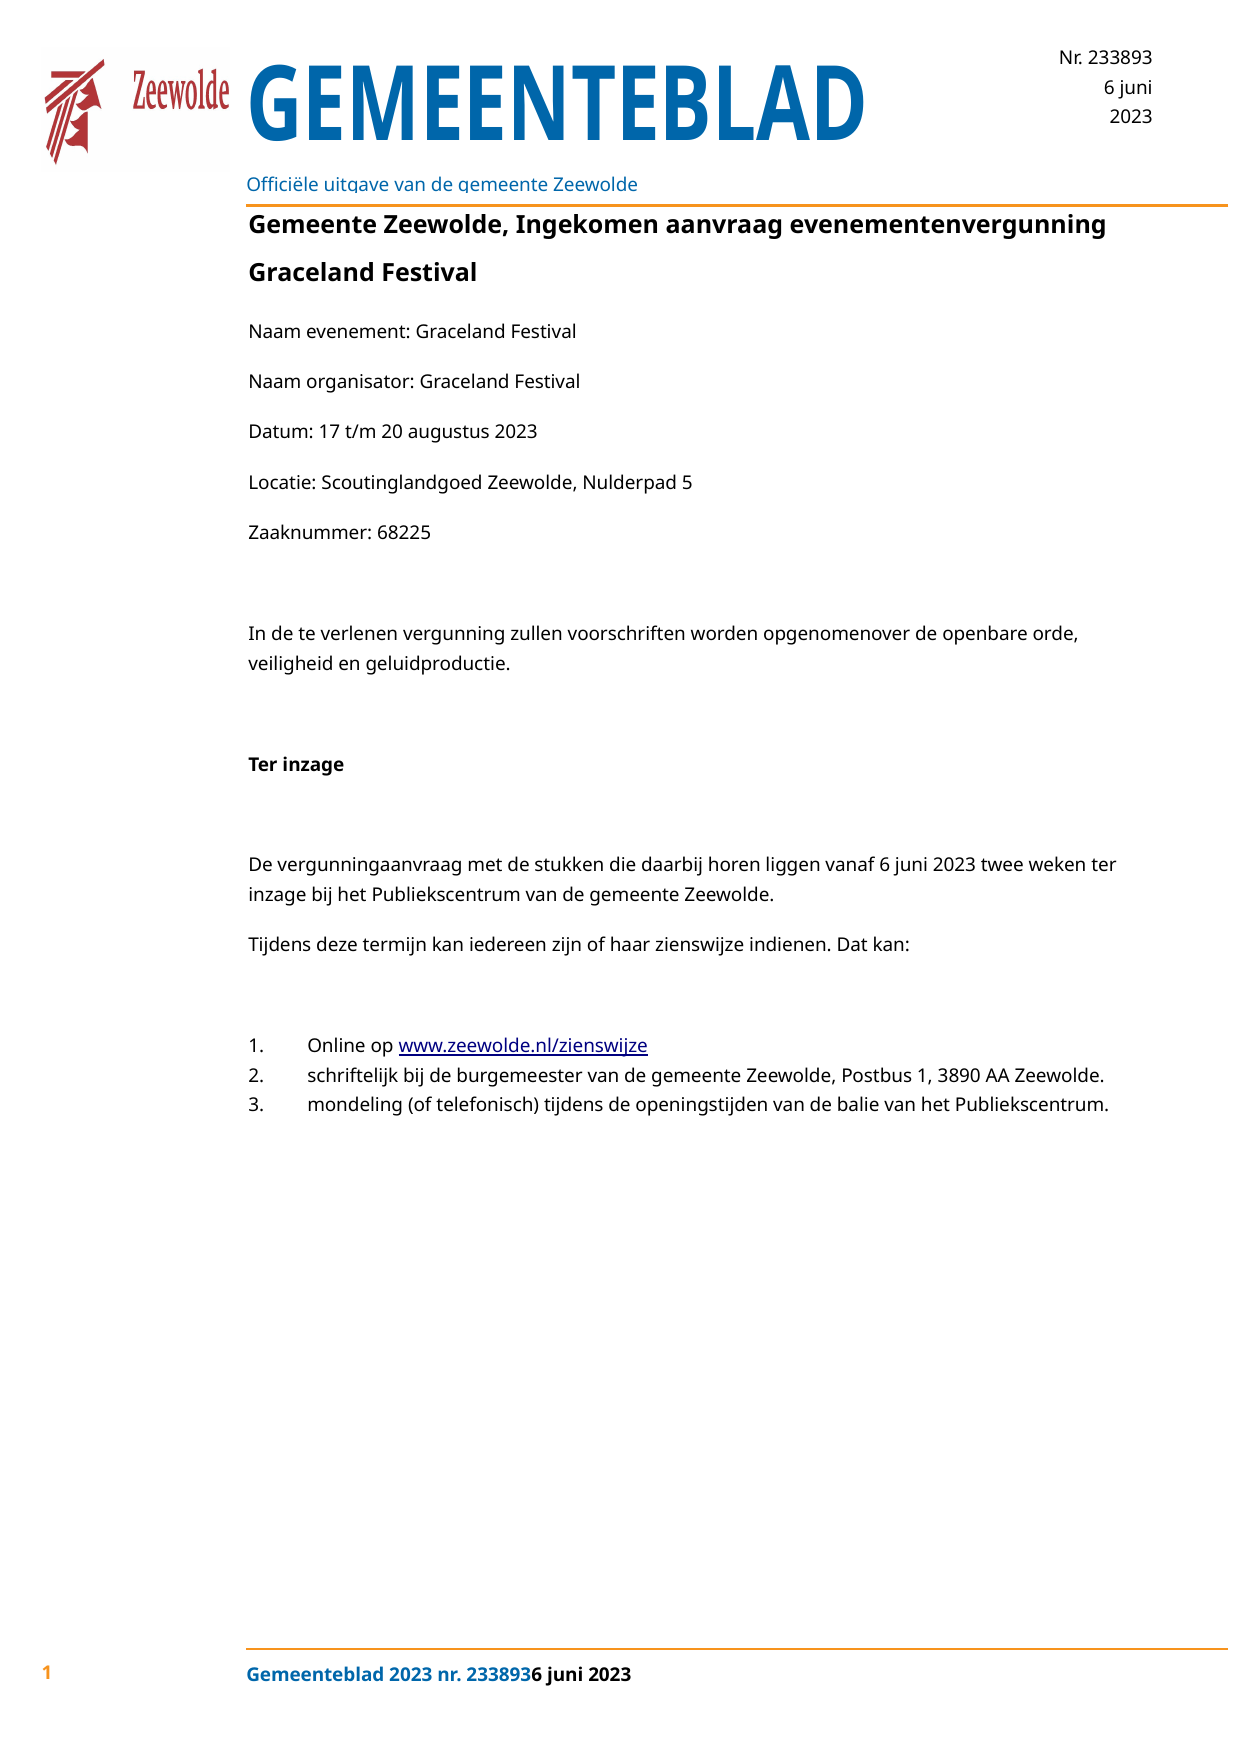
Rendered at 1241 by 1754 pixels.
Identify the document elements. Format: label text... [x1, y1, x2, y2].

text De vergunningaanvraag met de stukken die daarbij horen liggen vanaf 6 juni 2023 twee weken ter inzage bij het Publiekscentrum van de gemeente Zeewolde. [248, 852, 1152, 907]
text Naam organisator: Graceland Festival [248, 368, 1152, 394]
text In de te verlenen vergunning zullen voorschriften worden opgenomenover de openbare orde, veiligheid en geluidproductie. [248, 620, 1152, 676]
text Tijdens deze termijn kan iedereen zijn of haar zienswijze indienen. Dat kan: [248, 932, 1152, 957]
text Ter inzage [248, 751, 1152, 777]
list schriftelijk bij de burgemeester van de gemeente Zeewolde, Postbus 1, 3890 AA Zeewolde. [248, 1062, 1152, 1088]
text Datum: 17 t/m 20 augustus 2023 [248, 419, 1152, 444]
picture [41, 47, 231, 172]
text Zaaknummer: 68225 [248, 519, 1152, 545]
text Locatie: Scoutinglandgoed Zeewolde, Nulderpad 5 [248, 469, 1152, 495]
list mondeling (of telefonisch) tijdens de openingstijden van de balie van het Publiekscentrum. [248, 1092, 1152, 1117]
text Gemeente Zeewolde, Ingekomen aanvraag evenementenvergunning Graceland Festival [248, 207, 1152, 288]
list Online op www.zeewolde.nl/zienswijze [248, 1032, 1152, 1058]
text Naam evenement: Graceland Festival [248, 318, 1152, 344]
